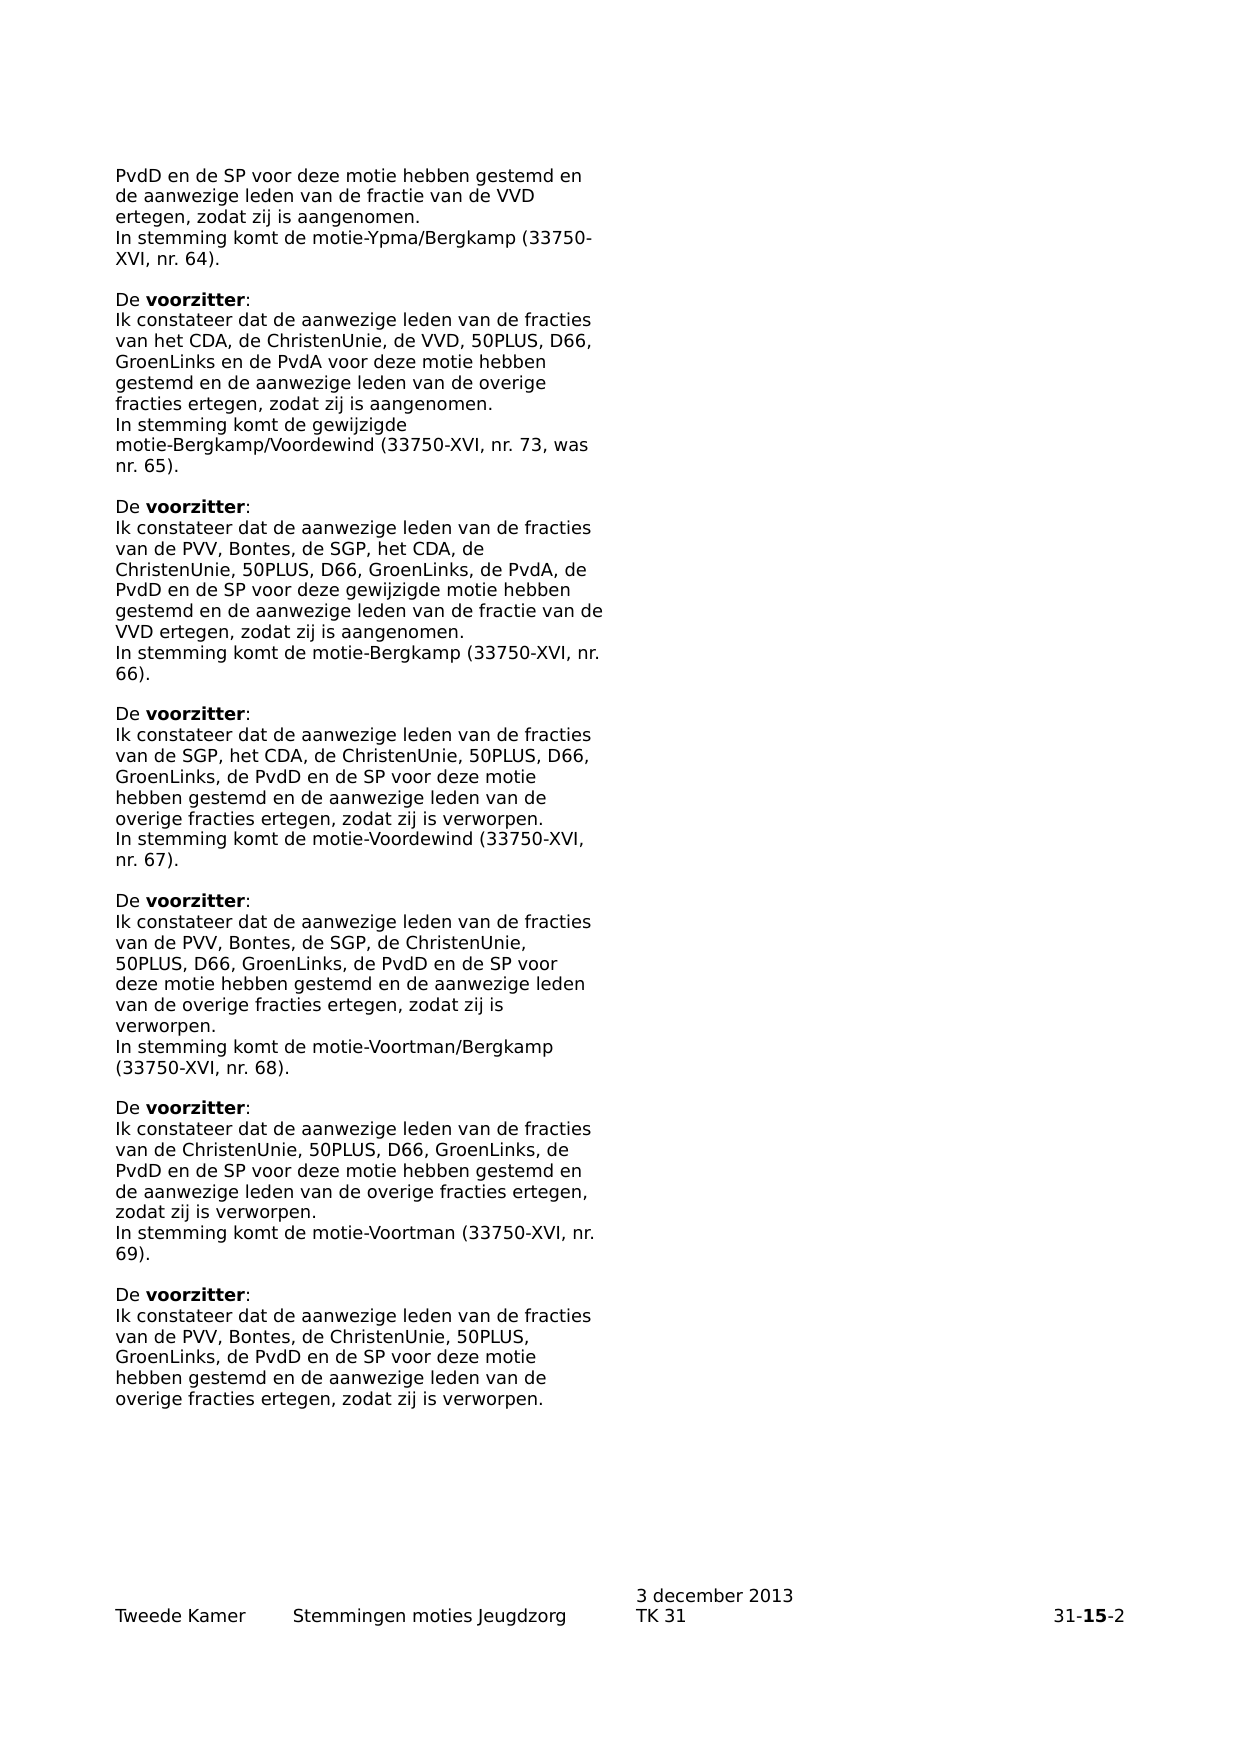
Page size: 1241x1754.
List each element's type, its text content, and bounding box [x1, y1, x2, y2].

text In stemming komt de motie-Bergkamp (33750-XVI, nr. 66). [115, 643, 605, 684]
text De voorzitter: [115, 1285, 605, 1306]
text PvdD en de SP voor deze motie hebben gestemd en de aanwezige leden van de fractie van de VVD ertegen, zodat zij is aangenomen. [115, 165, 605, 228]
text De voorzitter: [115, 497, 605, 518]
text De voorzitter: [115, 704, 605, 725]
text In stemming komt de gewijzigde motie-Bergkamp/Voordewind (33750-XVI, nr. 73, was nr. 65). [115, 414, 605, 477]
text In stemming komt de motie-Voortman (33750-XVI, nr. 69). [115, 1223, 605, 1265]
text Ik constateer dat de aanwezige leden van de fracties van de PVV, Bontes, de SGP, de ChristenUnie, 50PLUS, D66, GroenLinks, de PvdD en de SP voor deze motie hebben gestemd en de aanwezige leden van de overige fracties ertegen, zodat zij is verworpen. [115, 912, 605, 1037]
text Ik constateer dat de aanwezige leden van de fracties van de PVV, Bontes, de ChristenUnie, 50PLUS, GroenLinks, de PvdD en de SP voor deze motie hebben gestemd en de aanwezige leden van de overige fracties ertegen, zodat zij is verworpen. [115, 1306, 605, 1410]
text Ik constateer dat de aanwezige leden van de fracties van het CDA, de ChristenUnie, de VVD, 50PLUS, D66, GroenLinks en de PvdA voor deze motie hebben gestemd en de aanwezige leden van de overige fracties ertegen, zodat zij is aangenomen. [115, 310, 605, 414]
text In stemming komt de motie-Ypma/Bergkamp (33750-XVI, nr. 64). [115, 228, 605, 269]
text De voorzitter: [115, 891, 605, 912]
text In stemming komt de motie-Voordewind (33750-XVI, nr. 67). [115, 829, 605, 871]
text In stemming komt de motie-Voortman/Bergkamp (33750-XVI, nr. 68). [115, 1037, 605, 1078]
text Ik constateer dat de aanwezige leden van de fracties van de ChristenUnie, 50PLUS, D66, GroenLinks, de PvdD en de SP voor deze motie hebben gestemd en de aanwezige leden van de overige fracties ertegen, zodat zij is verworpen. [115, 1119, 605, 1223]
text De voorzitter: [115, 289, 605, 310]
text De voorzitter: [115, 1098, 605, 1119]
text Ik constateer dat de aanwezige leden van de fracties van de PVV, Bontes, de SGP, het CDA, de ChristenUnie, 50PLUS, D66, GroenLinks, de PvdA, de PvdD en de SP voor deze gewijzigde motie hebben gestemd en de aanwezige leden van de fractie van de VVD ertegen, zodat zij is aangenomen. [115, 518, 605, 643]
text Ik constateer dat de aanwezige leden van de fracties van de SGP, het CDA, de ChristenUnie, 50PLUS, D66, GroenLinks, de PvdD en de SP voor deze motie hebben gestemd en de aanwezige leden van de overige fracties ertegen, zodat zij is verworpen. [115, 725, 605, 829]
